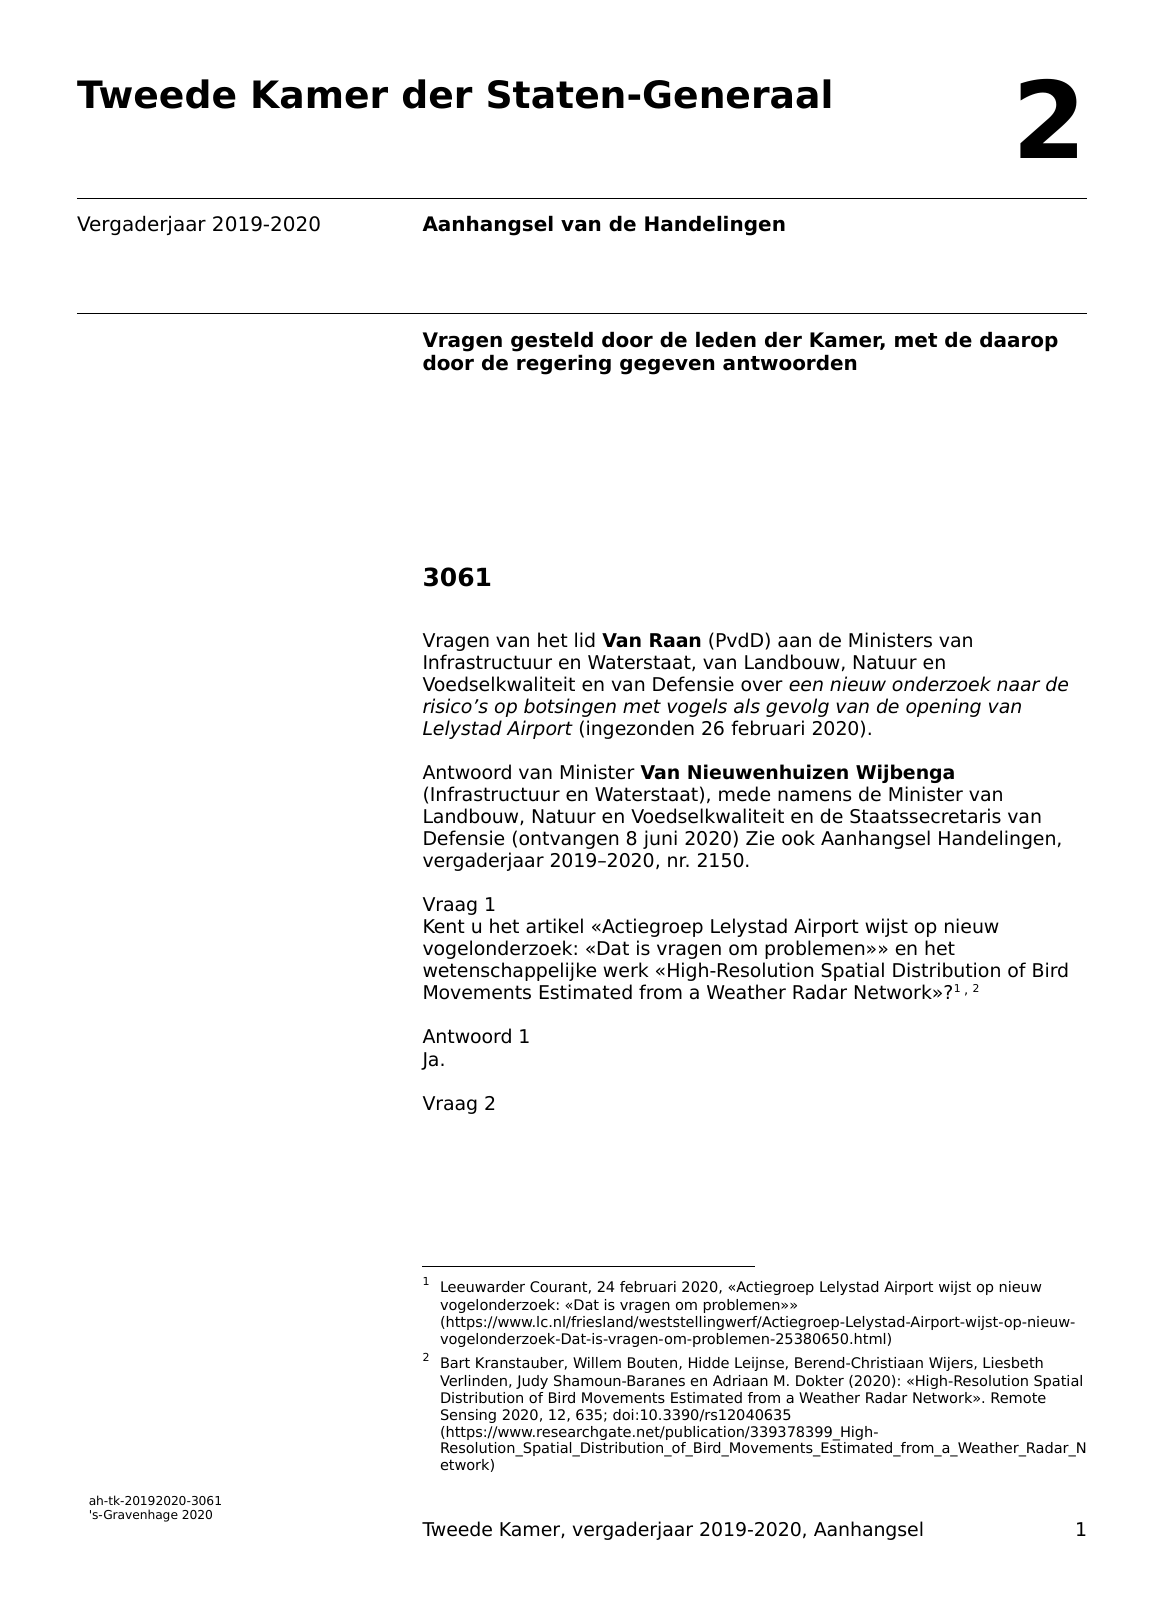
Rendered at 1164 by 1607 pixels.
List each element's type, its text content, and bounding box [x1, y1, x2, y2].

table_cell Vergaderjaar 2019-2020 [77, 199, 422, 313]
table_header 2 [886, 59, 1087, 198]
text Kent u het artikel «Actiegroep Lelystad Airport wijst op nieuw vogelonderzoek: «Dat is vragen om problemen»» en het wetenschappelijke werk «High-Resolution Spatial Distribution of Bird Movements Estimated from a Weather Radar Network»?, [422, 916, 1087, 1004]
text Vragen van het lid Van Raan (PvdD) aan de Ministers van Infrastructuur en Waterstaat, van Landbouw, Natuur en Voedselkwaliteit en van Defensie over een nieuw onderzoek naar de risico’s op botsingen met vogels als gevolg van de opening van Lelystad Airport (ingezonden 26 februari 2020). [422, 630, 1087, 740]
text Vraag 1 [422, 894, 1087, 916]
text Antwoord 1 [422, 1026, 1087, 1048]
table_header Tweede Kamer der Staten-Generaal [77, 59, 886, 198]
text Ja. [422, 1048, 1087, 1070]
text ah-tk-20192020-3061 [88, 1494, 323, 1508]
text Antwoord van Minister Van Nieuwenhuizen Wijbenga (Infrastructuur en Waterstaat), mede namens de Minister van Landbouw, Natuur en Voedselkwaliteit en de Staatssecretaris van Defensie (ontvangen 8 juni 2020) Zie ook Aanhangsel Handelingen, vergaderjaar 2019–2020, nr. 2150. [422, 762, 1087, 872]
text 3061 [422, 563, 1087, 592]
table_cell Vragen gesteld door de leden der Kamer, met de daarop door de regering gegeven antwoorden [422, 314, 1087, 375]
table_cell [77, 314, 422, 375]
text Vraag 2 [422, 1093, 1087, 1114]
table_cell Aanhangsel van de Handelingen [422, 199, 1087, 313]
text Leeuwarder Courant, 24 februari 2020, «Actiegroep Lelystad Airport wijst op nieuw vogelonderzoek: «Dat is vragen om problemen»» (https://www.lc.nl/friesland/weststellingwerf/Actiegroep-Lelystad-Airport-wijst-op-nieuw-vogelonderzoek-Dat-is-vragen-om-problemen-25380650.html) [422, 1275, 1087, 1348]
text 's-Gravenhage 2020 [88, 1508, 323, 1522]
text Bart Kranstauber, Willem Bouten, Hidde Leijnse, Berend-Christiaan Wijers, Liesbeth Verlinden, Judy Shamoun-Baranes en Adriaan M. Dokter (2020): «High-Resolution Spatial Distribution of Bird Movements Estimated from a Weather Radar Network». Remote Sensing 2020, 12, 635; doi:10.3390/rs12040635 (https://www.researchgate.net/publication/339378399_High-Resolution_Spatial_Distribution_of_Bird_Movements_Estimated_from_a_Weather_Radar_Network) [422, 1351, 1087, 1474]
